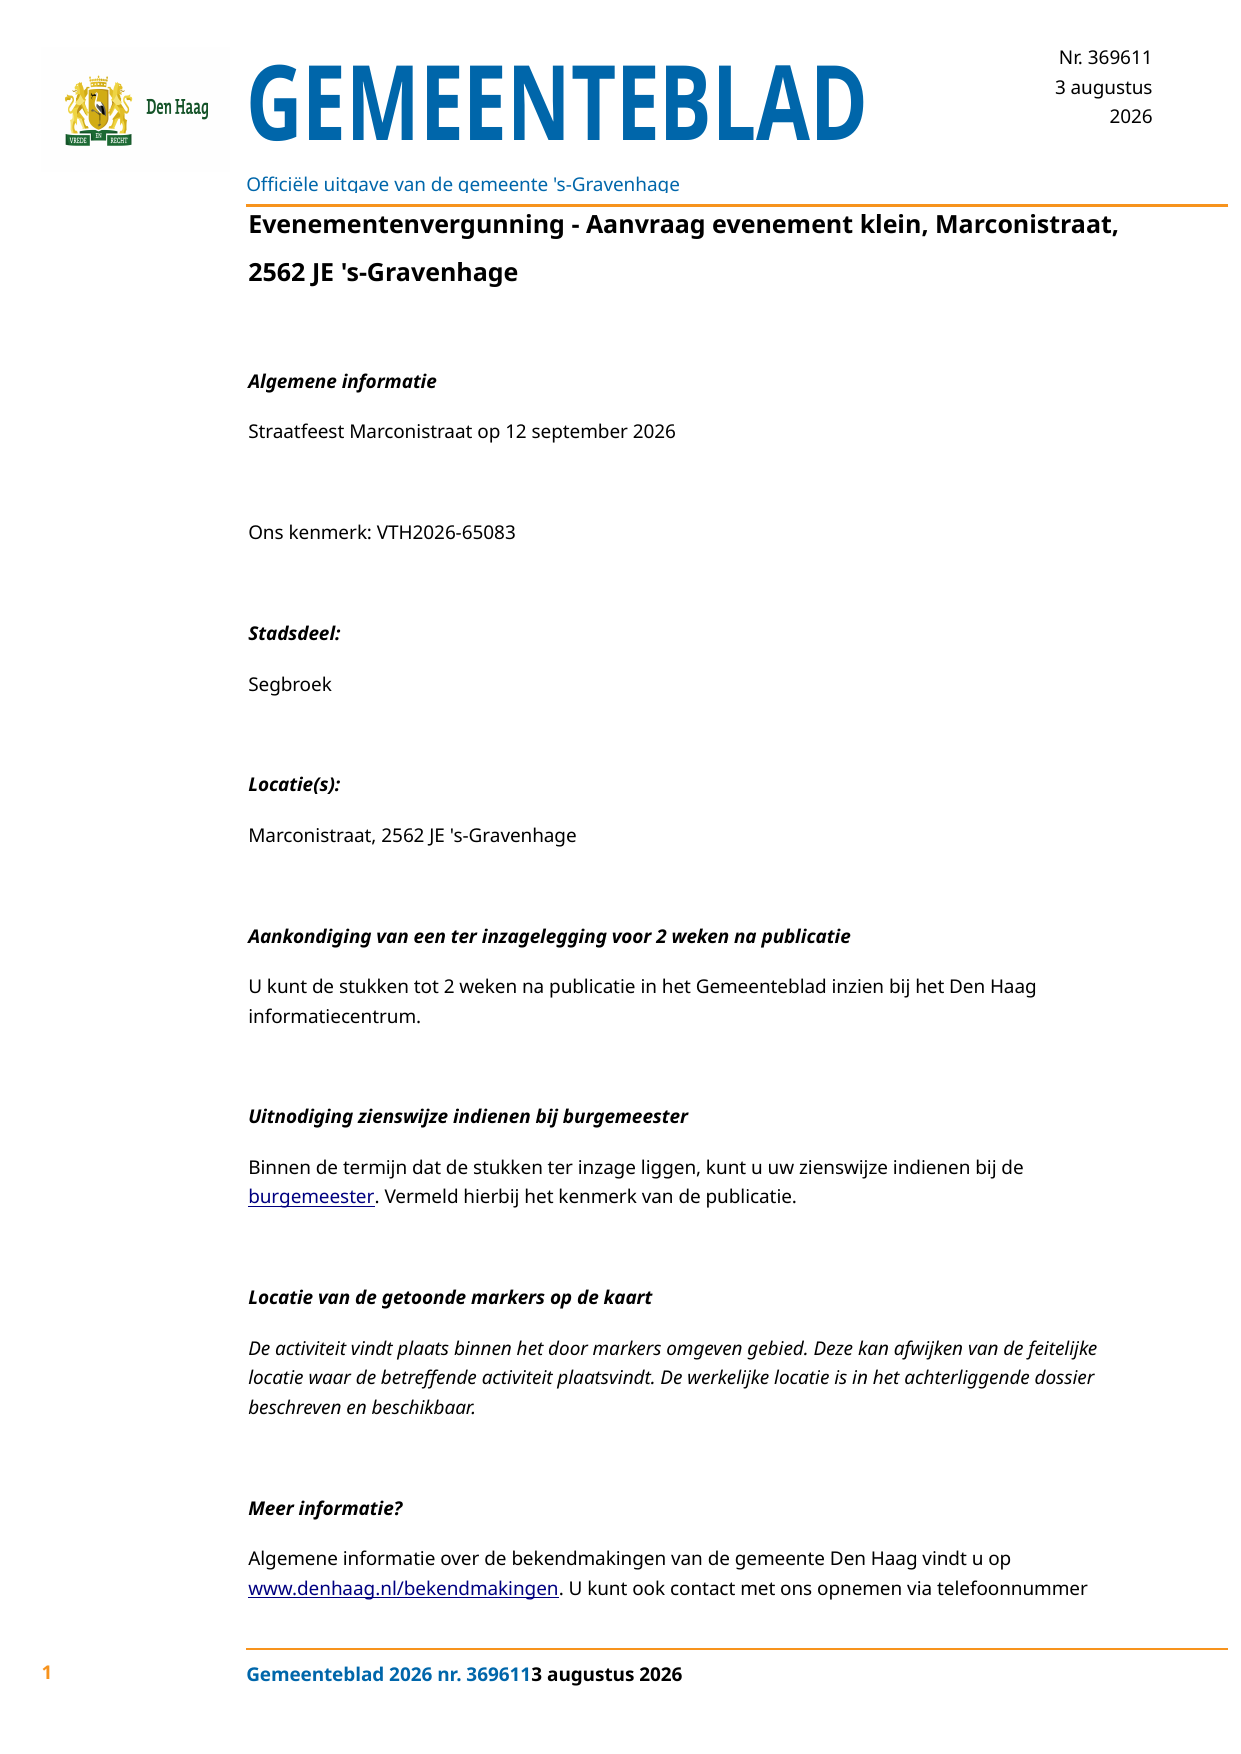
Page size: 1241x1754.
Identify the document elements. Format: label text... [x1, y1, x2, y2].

picture [41, 47, 231, 172]
text Aankondiging van een ter inzagelegging voor 2 weken na publicatie [248, 923, 1152, 949]
text Segbroek [248, 671, 1152, 697]
text Marconistraat, 2562 JE 's-Gravenhage [248, 822, 1152, 848]
text Locatie(s): [248, 772, 1152, 797]
text Algemene informatie [248, 368, 1152, 394]
text Locatie van de getoonde markers op de kaart [248, 1284, 1152, 1310]
text De activiteit vindt plaats binnen het door markers omgeven gebied. Deze kan afwijken van de feitelijke locatie waar de betreffende activiteit plaatsvindt. De werkelijke locatie is in het achterliggende dossier beschreven en beschikbaar. [248, 1335, 1152, 1420]
text Evenementenvergunning - Aanvraag evenement klein, Marconistraat, 2562 JE 's-Gravenhage [248, 207, 1152, 288]
text Ons kenmerk: VTH2026-65083 [248, 519, 1152, 545]
text Stadsdeel: [248, 620, 1152, 646]
text Binnen de termijn dat de stukken ter inzage liggen, kunt u uw zienswijze indienen bij de burgemeester. Vermeld hierbij het kenmerk van de publicatie. [248, 1154, 1152, 1209]
text U kunt de stukken tot 2 weken na publicatie in het Gemeenteblad inzien bij het Den Haag informatiecentrum. [248, 973, 1152, 1029]
text Straatfeest Marconistraat op 12 september 2026 [248, 419, 1152, 444]
text Uitnodiging zienswijze indienen bij burgemeester [248, 1104, 1152, 1129]
text Algemene informatie over de bekendmakingen van de gemeente Den Haag vindt u op www.denhaag.nl/bekendmakingen. U kunt ook contact met ons opnemen via telefoonnummer [248, 1545, 1152, 1601]
text Meer informatie? [248, 1495, 1152, 1521]
